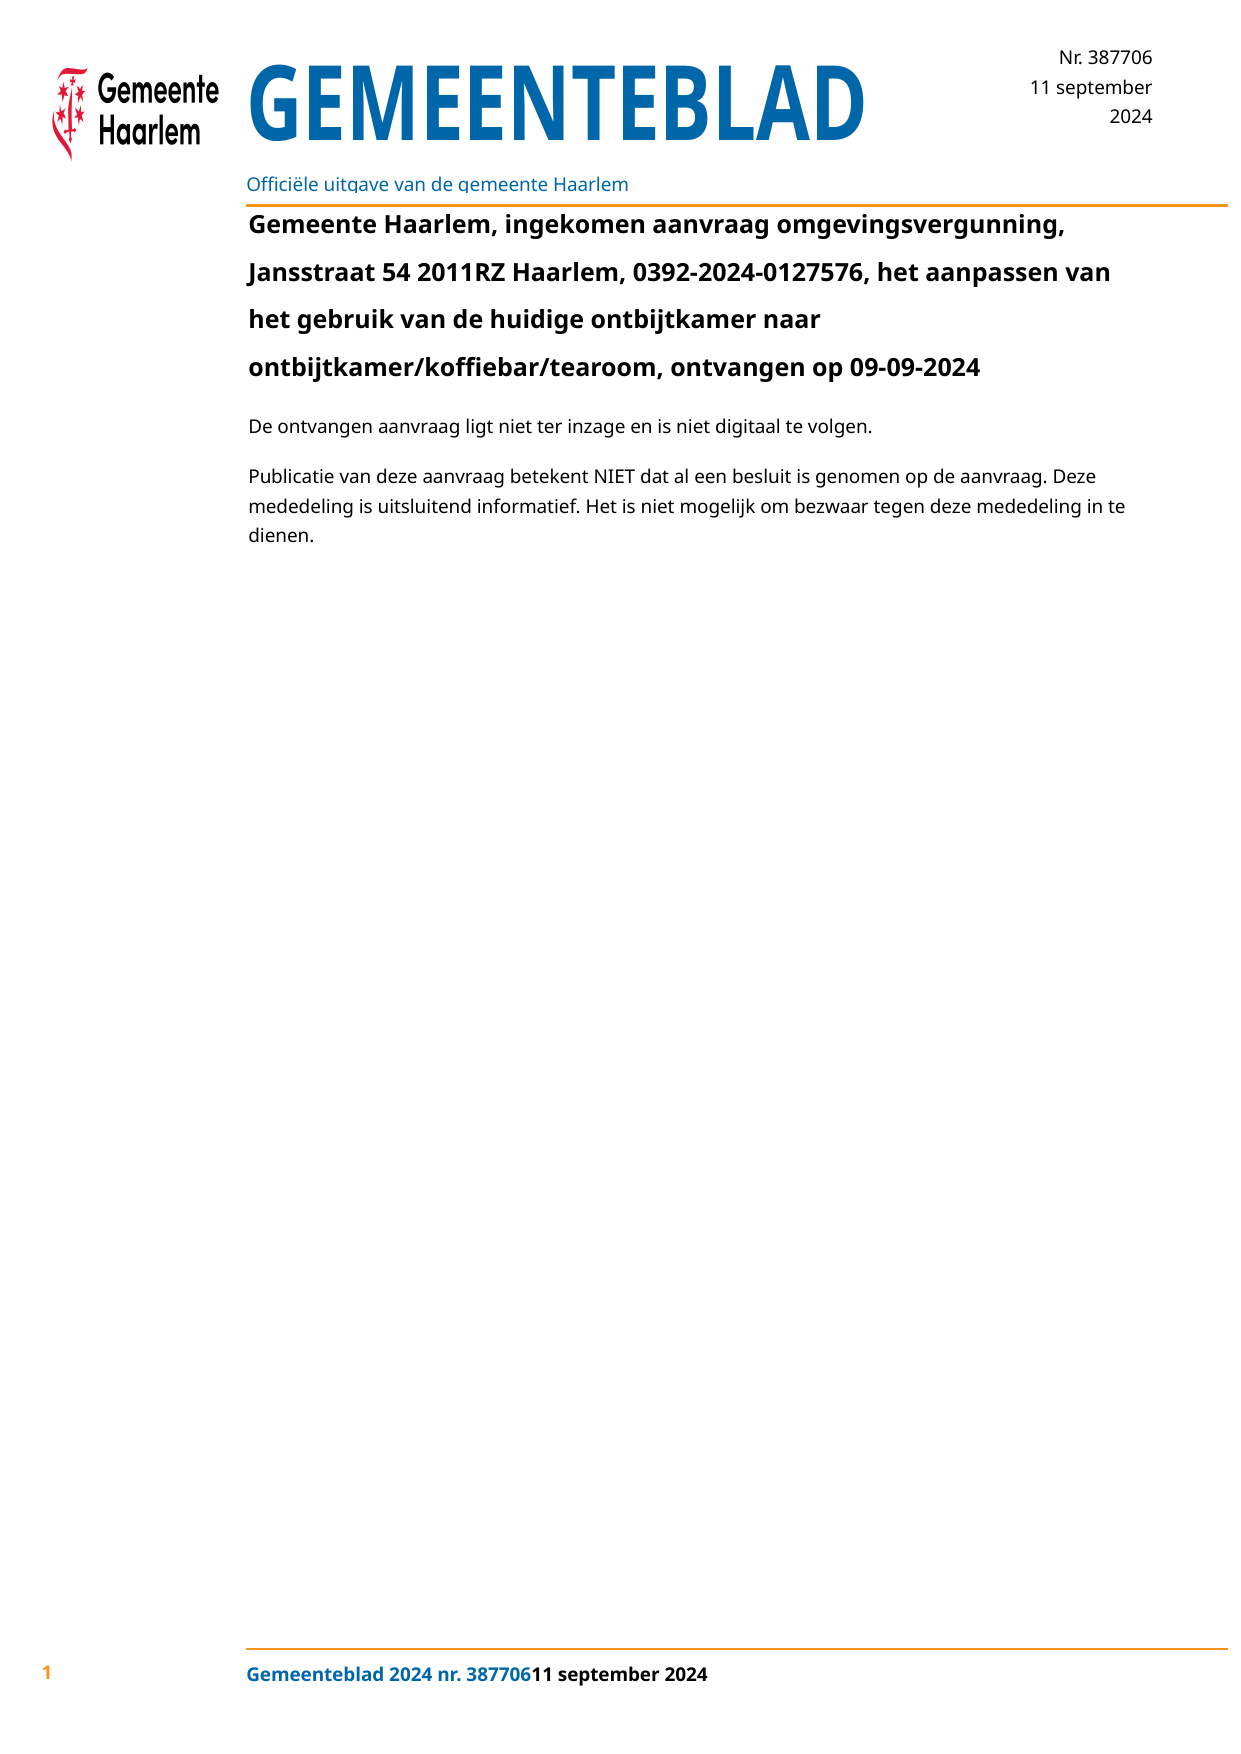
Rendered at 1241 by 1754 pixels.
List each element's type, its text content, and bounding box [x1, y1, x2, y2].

text Gemeente Haarlem, ingekomen aanvraag omgevingsvergunning, Jansstraat 54 2011RZ Haarlem, 0392-2024-0127576, het aanpassen van het gebruik van de huidige ontbijtkamer naar ontbijtkamer/koffiebar/tearoom, ontvangen op 09-09-2024 [248, 207, 1152, 384]
picture [41, 47, 231, 172]
text Publicatie van deze aanvraag betekent NIET dat al een besluit is genomen op de aanvraag. Deze mededeling is uitsluitend informatief. Het is niet mogelijk om bezwaar tegen deze mededeling in te dienen. [248, 463, 1152, 548]
text De ontvangen aanvraag ligt niet ter inzage en is niet digitaal te volgen. [248, 413, 1152, 439]
